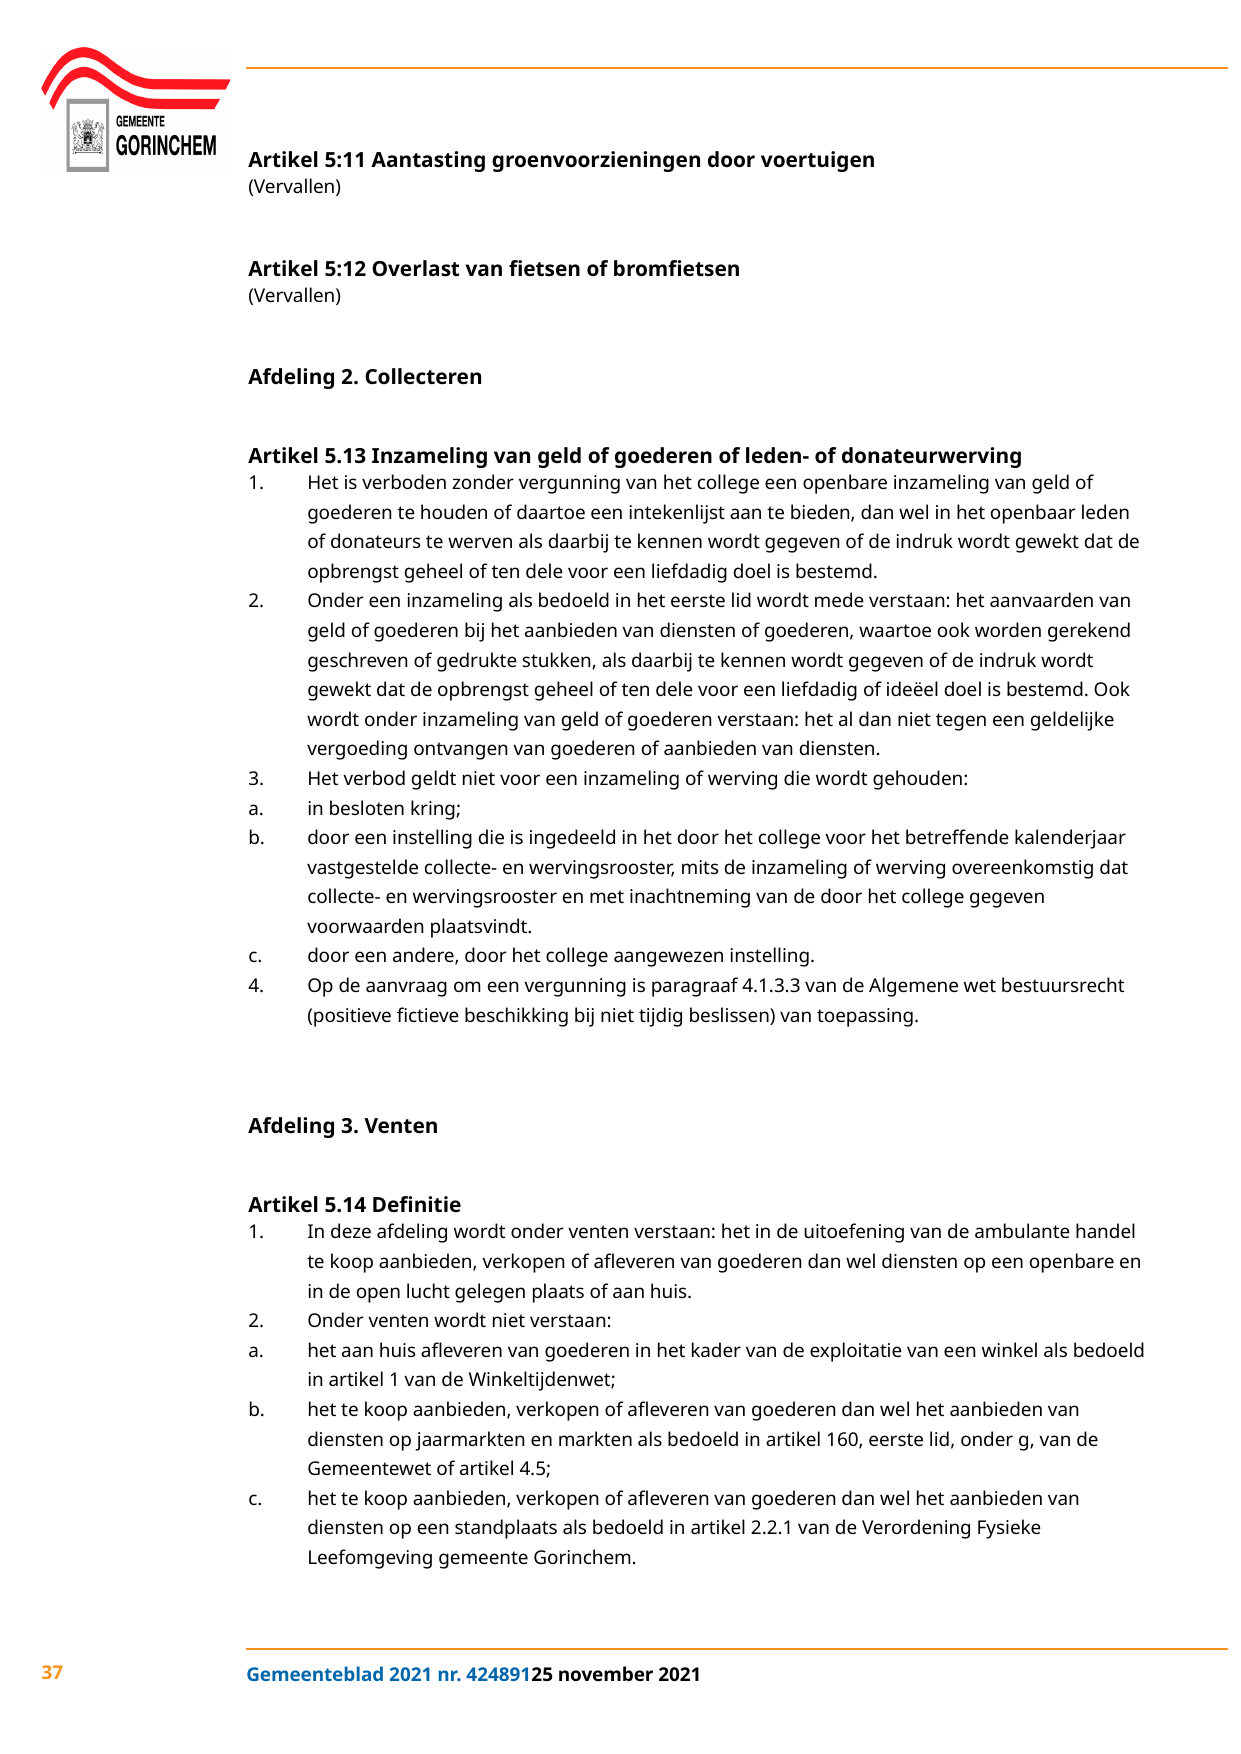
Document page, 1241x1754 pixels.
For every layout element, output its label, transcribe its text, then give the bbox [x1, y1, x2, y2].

list Onder een inzameling als bedoeld in het eerste lid wordt mede verstaan: het aanvaarden van geld of goederen bij het aanbieden van diensten of goederen, waartoe ook worden gerekend geschreven of gedrukte stukken, als daarbij te kennen wordt gegeven of de indruk wordt gewekt dat de opbrengst geheel of ten dele voor een liefdadig of ideëel doel is bestemd. Ook wordt onder inzameling van geld of goederen verstaan: het al dan niet tegen een geldelijke vergoeding ontvangen van goederen of aanbieden van diensten. [248, 588, 1152, 761]
list het te koop aanbieden, verkopen of afleveren van goederen dan wel het aanbieden van diensten op een standplaats als bedoeld in artikel 2.2.1 van de Verordening Fysieke Leefomgeving gemeente Gorinchem. [248, 1485, 1152, 1570]
text Artikel 5:12 Overlast van fietsen of bromfietsen [248, 254, 1152, 282]
text Afdeling 2. Collecteren [248, 362, 1152, 391]
list door een instelling die is ingedeeld in het door het college voor het betreffende kalenderjaar vastgestelde collecte- en wervingsrooster, mits de inzameling of werving overeenkomstig dat collecte- en wervingsrooster en met inachtneming van de door het college gegeven voorwaarden plaatsvindt. [248, 824, 1152, 939]
list Onder venten wordt niet verstaan: [248, 1307, 1152, 1333]
text (Vervallen) [248, 282, 1152, 308]
list door een andere, door het college aangewezen instelling. [248, 943, 1152, 968]
text Afdeling 3. Venten [248, 1111, 1152, 1140]
text Artikel 5.13 Inzameling van geld of goederen of leden- of donateurwerving [248, 441, 1152, 469]
list het te koop aanbieden, verkopen of afleveren van goederen dan wel het aanbieden van diensten op jaarmarkten en markten als bedoeld in artikel 160, eerste lid, onder g, van de Gemeentewet of artikel 4.5; [248, 1396, 1152, 1481]
text (Vervallen) [248, 174, 1152, 199]
list Het is verboden zonder vergunning van het college een openbare inzameling van geld of goederen te houden of daartoe een intekenlijst aan te bieden, dan wel in het openbaar leden of donateurs te werven als daarbij te kennen wordt gegeven of de indruk wordt gewekt dat de opbrengst geheel of ten dele voor een liefdadig doel is bestemd. [248, 469, 1152, 584]
list het aan huis afleveren van goederen in het kader van de exploitatie van een winkel als bedoeld in artikel 1 van de Winkeltijdenwet; [248, 1337, 1152, 1392]
list In deze afdeling wordt onder venten verstaan: het in de uitoefening van de ambulante handel te koop aanbieden, verkopen of afleveren van goederen dan wel diensten op een openbare en in de open lucht gelegen plaats of aan huis. [248, 1219, 1152, 1304]
text Artikel 5:11 Aantasting groenvoorzieningen door voertuigen [248, 145, 1152, 174]
list Het verbod geldt niet voor een inzameling of werving die wordt gehouden: [248, 765, 1152, 791]
picture [41, 47, 231, 172]
list in besloten kring; [248, 795, 1152, 821]
text Artikel 5.14 Definitie [248, 1190, 1152, 1219]
list Op de aanvraag om een vergunning is paragraaf 4.1.3.3 van de Algemene wet bestuursrecht (positieve fictieve beschikking bij niet tijdig beslissen) van toepassing. [248, 972, 1152, 1028]
